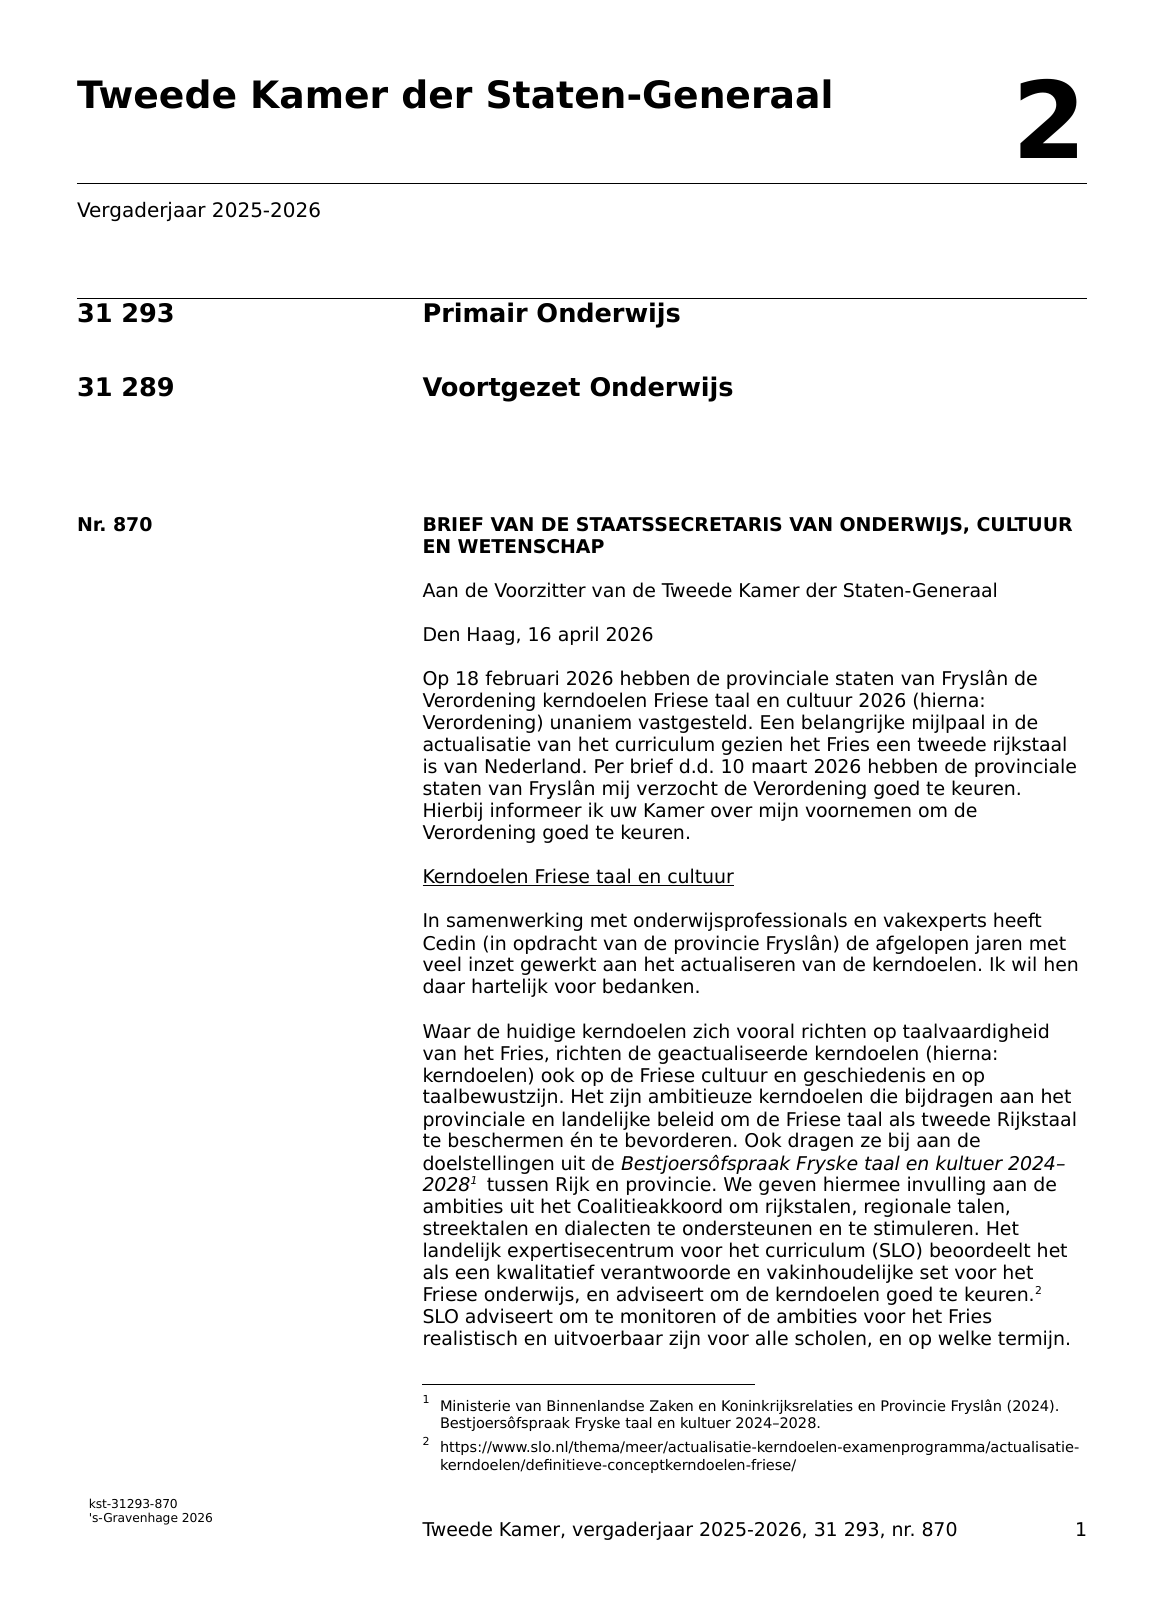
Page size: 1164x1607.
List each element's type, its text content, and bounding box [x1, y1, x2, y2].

subtitle 31 293 Primair Onderwijs [77, 299, 1087, 329]
text 's-Gravenhage 2026 [88, 1511, 323, 1525]
subtitle Nr. 870 BRIEF VAN DE STAATSSECRETARIS VAN ONDERWIJS, CULTUUR EN WETENSCHAP [77, 514, 1087, 558]
text kst-31293-870 [88, 1497, 323, 1511]
table_header Tweede Kamer der Staten-Generaal [77, 59, 886, 183]
text In samenwerking met onderwijsprofessionals en vakexperts heeft Cedin (in opdracht van de provincie Fryslân) de afgelopen jaren met veel inzet gewerkt aan het actualiseren van de kerndoelen. Ik wil hen daar hartelijk voor bedanken. [422, 910, 1087, 998]
text Den Haag, 16 april 2026 [422, 624, 1087, 646]
subtitle 31 289 Voortgezet Onderwijs [77, 373, 1087, 403]
text Op 18 februari 2026 hebben de provinciale staten van Fryslân de Verordening kerndoelen Friese taal en cultuur 2026 (hierna: Verordening) unaniem vastgesteld. Een belangrijke mijlpaal in de actualisatie van het curriculum gezien het Fries een tweede rijkstaal is van Nederland. Per brief d.d. 10 maart 2026 hebben de provinciale staten van Fryslân mij verzocht de Verordening goed te keuren. Hierbij informeer ik uw Kamer over mijn voornemen om de Verordening goed te keuren. [422, 668, 1087, 844]
table_cell Vergaderjaar 2025-2026 [77, 184, 1087, 298]
text https://www.slo.nl/thema/meer/actualisatie-kerndoelen-examenprogramma/actualisatie-kerndoelen/definitieve-conceptkerndoelen-friese/ [422, 1435, 1087, 1474]
text Ministerie van Binnenlandse Zaken en Koninkrijksrelaties en Provincie Fryslân (2024). Bestjoersôfspraak Fryske taal en kultuer 2024–2028. [422, 1393, 1087, 1432]
table_header 2 [886, 59, 1087, 183]
text Waar de huidige kerndoelen zich vooral richten op taalvaardigheid van het Fries, richten de geactualiseerde kerndoelen (hierna: kerndoelen) ook op de Friese cultuur en geschiedenis en op taalbewustzijn. Het zijn ambitieuze kerndoelen die bijdragen aan het provinciale en landelijke beleid om de Friese taal als tweede Rijkstaal te beschermen én te bevorderen. Ook dragen ze bij aan de doelstellingen uit de Bestjoersôfspraak Fryske taal en kultuer 2024–2028 tussen Rijk en provincie. We geven hiermee invulling aan de ambities uit het Coalitieakkoord om rijkstalen, regionale talen, streektalen en dialecten te ondersteunen en te stimuleren. Het landelijk expertisecentrum voor het curriculum (SLO) beoordeelt het als een kwalitatief verantwoorde en vakinhoudelijke set voor het Friese onderwijs, en adviseert om de kerndoelen goed te keuren. SLO adviseert om te monitoren of de ambities voor het Fries realistisch en uitvoerbaar zijn voor alle scholen, en op welke termijn. [422, 1021, 1087, 1350]
text Aan de Voorzitter van de Tweede Kamer der Staten-Generaal [422, 580, 1087, 602]
subtitle Kerndoelen Friese taal en cultuur [422, 866, 1087, 888]
